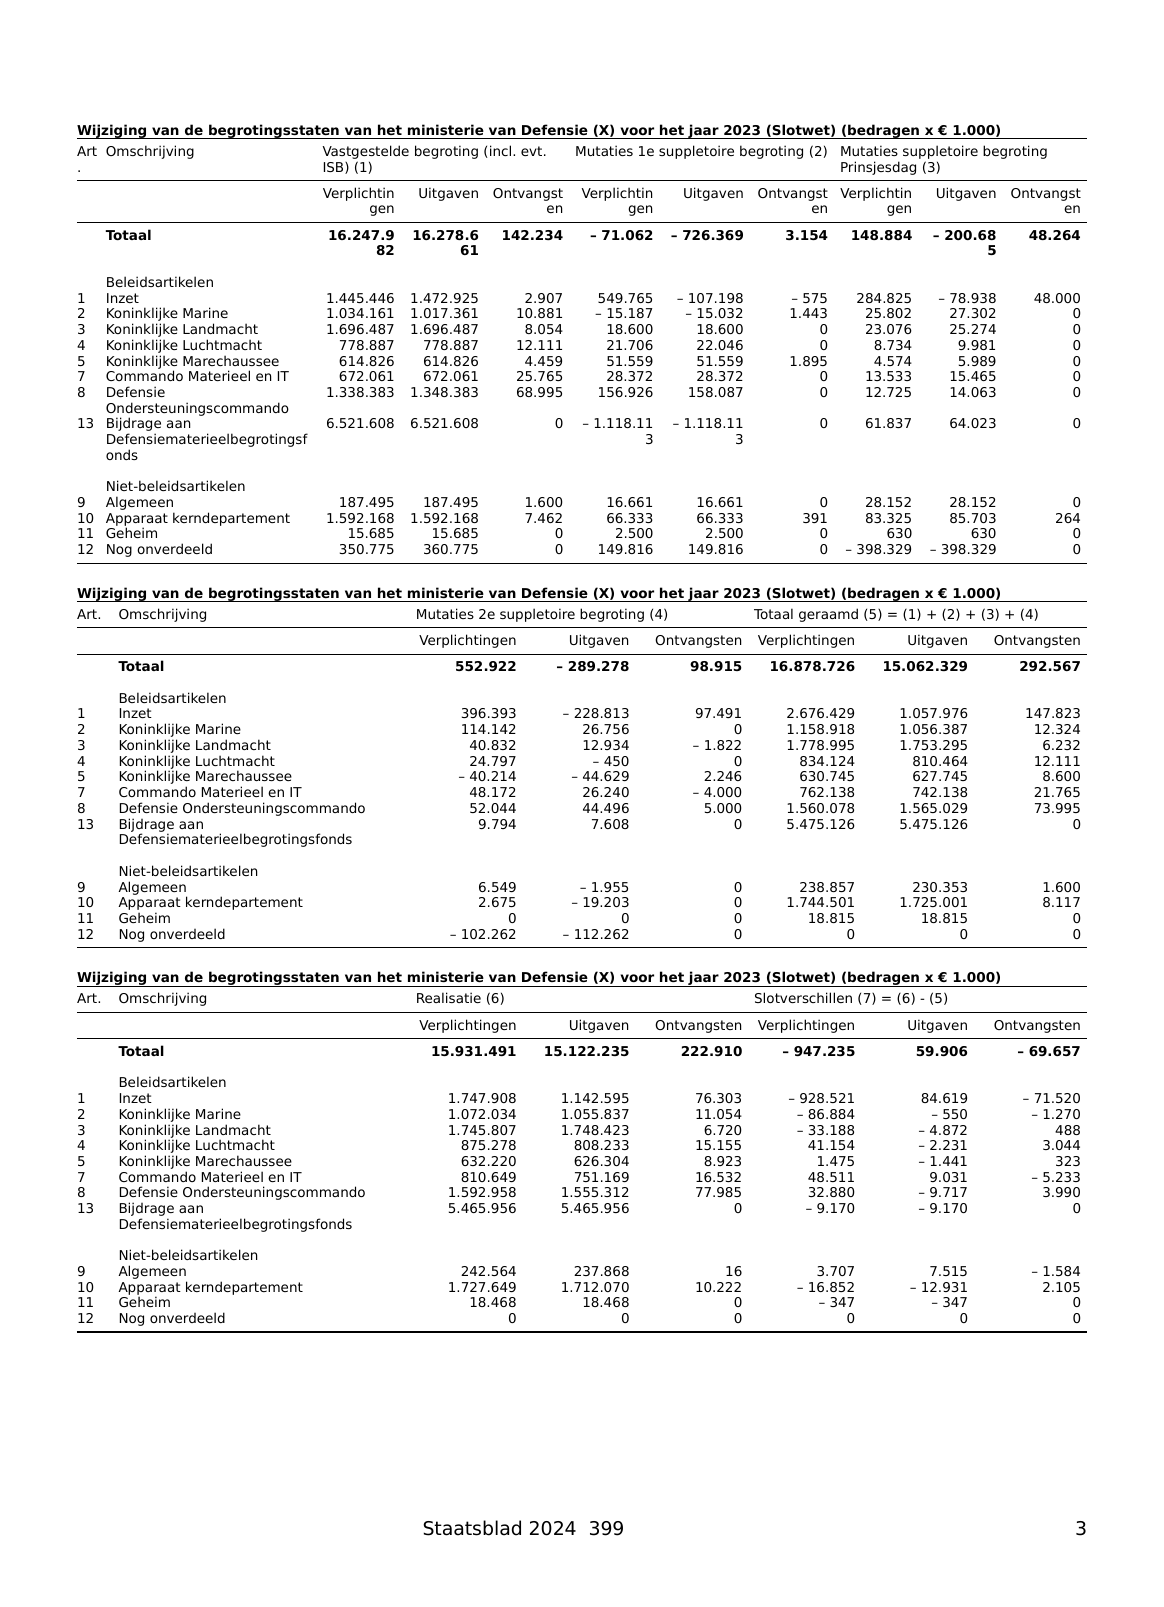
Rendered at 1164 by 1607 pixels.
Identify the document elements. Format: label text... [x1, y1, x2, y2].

table_cell 12.725 [834, 385, 918, 416]
table_cell [113, 1059, 409, 1075]
table_cell 672.061 [401, 369, 485, 385]
table_cell Uitgaven [918, 181, 1002, 222]
table_cell – 9.170 [748, 1201, 861, 1232]
table_cell 15.685 [316, 526, 401, 542]
table_cell 627.745 [861, 769, 974, 785]
table_cell 242.564 [410, 1264, 522, 1279]
table_cell [748, 1233, 861, 1248]
table_cell 52.044 [410, 801, 522, 816]
table_cell Omschrijving [113, 987, 409, 1012]
table_cell 26.756 [523, 722, 635, 738]
table_cell 1.727.649 [410, 1280, 522, 1295]
table_cell 1.338.383 [316, 385, 401, 416]
table_cell 778.887 [316, 338, 401, 353]
table_cell 10 [77, 511, 99, 526]
table_cell 614.826 [316, 353, 401, 369]
table_cell 1.712.070 [523, 1280, 635, 1295]
table_cell [834, 259, 918, 275]
table_cell Defensie Ondersteuningscommando [113, 801, 409, 816]
table_cell 21.706 [569, 338, 659, 353]
table_cell [316, 464, 401, 479]
table_cell 292.567 [974, 655, 1087, 675]
table_cell 11 [77, 526, 99, 542]
table_cell 16.661 [659, 495, 749, 511]
table_cell [77, 691, 112, 706]
table_cell 66.333 [569, 511, 659, 526]
table_cell [659, 479, 749, 495]
table_cell 0 [974, 1311, 1087, 1331]
table_cell 5.475.126 [861, 816, 974, 848]
table_cell Verplichtingen [410, 628, 522, 653]
table_cell 18.468 [523, 1295, 635, 1311]
table_cell [401, 259, 485, 275]
table_cell [410, 691, 522, 706]
table_cell – 4.000 [635, 785, 748, 801]
table_cell Verplichtingen [569, 181, 659, 222]
table_cell 0 [485, 526, 569, 542]
table_cell 10 [77, 895, 112, 911]
table_cell Koninklijke Luchtmacht [113, 754, 409, 769]
table_cell 626.304 [523, 1154, 635, 1169]
table_cell 808.233 [523, 1138, 635, 1154]
table_cell 8 [77, 801, 112, 816]
table_cell 5.465.956 [410, 1201, 522, 1232]
table_cell Koninklijke Landmacht [113, 1122, 409, 1138]
table_cell 7 [77, 785, 112, 801]
table_cell [974, 1248, 1087, 1264]
table_cell 0 [750, 495, 834, 511]
table_cell [974, 864, 1087, 879]
table_cell 350.775 [316, 542, 401, 562]
table_cell 0 [523, 1311, 635, 1331]
table_cell Algemeen [100, 495, 316, 511]
table_cell 11 [77, 1295, 112, 1311]
table_cell Koninklijke Luchtmacht [100, 338, 316, 353]
table_cell 875.278 [410, 1138, 522, 1154]
table_cell [569, 259, 659, 275]
table_cell – 33.188 [748, 1122, 861, 1138]
table_cell 16.247.982 [316, 223, 401, 259]
table_cell 1 [77, 706, 112, 722]
table_cell [635, 691, 748, 706]
table_cell [750, 479, 834, 495]
table_cell 15.122.235 [523, 1039, 635, 1059]
table_cell [410, 1248, 522, 1264]
table_cell Ontvangsten [635, 628, 748, 653]
table_cell Verplichtingen [316, 181, 401, 222]
table_cell 0 [1002, 385, 1087, 416]
table_cell 85.703 [918, 511, 1002, 526]
table_cell – 71.520 [974, 1091, 1087, 1107]
table_cell 751.169 [523, 1170, 635, 1185]
table_cell 2.500 [569, 526, 659, 542]
table_cell 2.675 [410, 895, 522, 911]
table_cell 4.574 [834, 353, 918, 369]
table_cell 28.372 [659, 369, 749, 385]
table_cell 51.559 [659, 353, 749, 369]
table_cell [316, 259, 401, 275]
table_cell 5.465.956 [523, 1201, 635, 1232]
table_cell 6.720 [635, 1122, 748, 1138]
table_cell 142.234 [485, 223, 569, 259]
table_cell 0 [635, 1201, 748, 1232]
table_cell – 107.198 [659, 290, 749, 306]
table_cell [77, 223, 99, 259]
table_cell Nog onverdeeld [113, 927, 409, 947]
table_cell 97.491 [635, 706, 748, 722]
table_cell Ontvangsten [1002, 181, 1087, 222]
table_cell – 86.884 [748, 1107, 861, 1122]
table_cell 4.459 [485, 353, 569, 369]
table_header Wijziging van de begrotingsstaten van het ministerie van Defensie (X) voor het jaar 2023 (Slotwet) (bedragen x € 1.000) [77, 122, 1087, 138]
table_cell Commando Materieel en IT [113, 1170, 409, 1185]
table_cell Inzet [113, 1091, 409, 1107]
table_cell [861, 848, 974, 864]
table_cell Commando Materieel en IT [100, 369, 316, 385]
table_cell 284.825 [834, 290, 918, 306]
table_cell – 19.203 [523, 895, 635, 911]
table_cell – 1.118.113 [569, 416, 659, 463]
table_cell [523, 1248, 635, 1264]
table_cell [659, 259, 749, 275]
table_cell 149.816 [569, 542, 659, 562]
table_cell 7 [77, 1170, 112, 1185]
table_cell [861, 1059, 974, 1075]
table_cell [974, 1075, 1087, 1091]
table_cell Commando Materieel en IT [113, 785, 409, 801]
table_cell 552.922 [410, 655, 522, 675]
table_cell Uitgaven [861, 1013, 974, 1038]
table_cell 1.725.001 [861, 895, 974, 911]
table_cell – 450 [523, 754, 635, 769]
table_cell 6.549 [410, 879, 522, 895]
table_cell [918, 259, 1002, 275]
table_cell 73.995 [974, 801, 1087, 816]
table_cell 18.815 [861, 911, 974, 927]
table_cell [918, 275, 1002, 290]
table_cell 7.515 [861, 1264, 974, 1279]
table_cell Vastgestelde begroting (incl. evt. ISB) (1) [316, 139, 569, 180]
table_cell [113, 1013, 409, 1038]
table_cell Nog onverdeeld [113, 1311, 409, 1331]
table_cell [748, 1075, 861, 1091]
table_cell 810.649 [410, 1170, 522, 1185]
table_cell Nog onverdeeld [100, 542, 316, 562]
table_cell 762.138 [748, 785, 861, 801]
table_cell Koninklijke Landmacht [100, 322, 316, 338]
table_cell 0 [635, 911, 748, 927]
table_cell – 78.938 [918, 290, 1002, 306]
table_cell – 347 [861, 1295, 974, 1311]
table_cell 3 [77, 322, 99, 338]
table_cell 0 [750, 322, 834, 338]
table_cell 488 [974, 1122, 1087, 1138]
table_cell 3 [77, 738, 112, 753]
table_cell – 71.062 [569, 223, 659, 259]
table_cell Apparaat kerndepartement [113, 1280, 409, 1295]
table_cell Art. [77, 139, 99, 180]
table_cell 0 [861, 927, 974, 947]
table_cell 24.797 [410, 754, 522, 769]
table_cell 0 [635, 816, 748, 848]
table_header Wijziging van de begrotingsstaten van het ministerie van Defensie (X) voor het jaar 2023 (Slotwet) (bedragen x € 1.000) [77, 585, 1087, 601]
table_cell [100, 181, 316, 222]
table_cell 3.044 [974, 1138, 1087, 1154]
table_cell 9.794 [410, 816, 522, 848]
table_cell Totaal geraamd (5) = (1) + (2) + (3) + (4) [748, 602, 1087, 627]
table_cell 0 [410, 1311, 522, 1331]
table_cell [410, 1059, 522, 1075]
table_cell 0 [635, 879, 748, 895]
table_cell 16.532 [635, 1170, 748, 1185]
table_cell 0 [635, 895, 748, 911]
table_cell 1.017.361 [401, 306, 485, 322]
table_cell – 289.278 [523, 655, 635, 675]
table_cell 2 [77, 306, 99, 322]
table_cell 9.031 [861, 1170, 974, 1185]
table_cell Koninklijke Luchtmacht [113, 1138, 409, 1154]
table_cell 76.303 [635, 1091, 748, 1107]
table_cell – 15.187 [569, 306, 659, 322]
table_cell 7 [77, 369, 99, 385]
table_cell [834, 275, 918, 290]
table_cell 16 [635, 1264, 748, 1279]
table_cell 8 [77, 1185, 112, 1201]
table_cell 18.600 [659, 322, 749, 338]
table_cell 5.475.126 [748, 816, 861, 848]
table_cell 1.600 [485, 495, 569, 511]
table_cell 5.989 [918, 353, 1002, 369]
table_cell 12 [77, 927, 112, 947]
table_cell 11.054 [635, 1107, 748, 1122]
table_cell Uitgaven [659, 181, 749, 222]
table_cell 25.274 [918, 322, 1002, 338]
table_cell [523, 1233, 635, 1248]
table_cell 9 [77, 1264, 112, 1279]
table_cell 0 [635, 754, 748, 769]
table_cell Verplichtingen [748, 1013, 861, 1038]
table_cell 4 [77, 338, 99, 353]
table_cell 0 [410, 911, 522, 927]
table_cell Koninklijke Landmacht [113, 738, 409, 753]
table_cell [77, 259, 99, 275]
table_cell Geheim [113, 911, 409, 927]
table_cell 1.744.501 [748, 895, 861, 911]
table_cell [569, 479, 659, 495]
table_cell 6.521.608 [401, 416, 485, 463]
table_cell Apparaat kerndepartement [113, 895, 409, 911]
table_cell [748, 848, 861, 864]
table_cell 98.915 [635, 655, 748, 675]
table_cell 5 [77, 769, 112, 785]
table_cell 0 [750, 542, 834, 562]
table_cell 1.560.078 [748, 801, 861, 816]
table_cell 1.443 [750, 306, 834, 322]
table_cell 0 [974, 816, 1087, 848]
table_cell [748, 864, 861, 879]
table_cell 1.745.807 [410, 1122, 522, 1138]
table_cell Bijdrage aan Defensiematerieelbegrotingsfonds [113, 816, 409, 848]
table_cell Uitgaven [401, 181, 485, 222]
table_cell 7.608 [523, 816, 635, 848]
table_cell 64.023 [918, 416, 1002, 463]
table_cell Algemeen [113, 1264, 409, 1279]
table_cell 632.220 [410, 1154, 522, 1169]
table_cell 396.393 [410, 706, 522, 722]
table_cell [1002, 259, 1087, 275]
table_cell 10.881 [485, 306, 569, 322]
table_cell [523, 864, 635, 879]
table_cell Algemeen [113, 879, 409, 895]
table_cell 1.592.168 [401, 511, 485, 526]
table_cell – 347 [748, 1295, 861, 1311]
table_cell 778.887 [401, 338, 485, 353]
table_cell 0 [974, 1295, 1087, 1311]
table_cell Ontvangsten [635, 1013, 748, 1038]
table_cell 230.353 [861, 879, 974, 895]
table_cell – 228.813 [523, 706, 635, 722]
table_cell 1 [77, 1091, 112, 1107]
table_cell Ontvangsten [485, 181, 569, 222]
table_cell Koninklijke Marechaussee [100, 353, 316, 369]
table_cell 8.734 [834, 338, 918, 353]
table_cell 8.054 [485, 322, 569, 338]
table_cell – 9.717 [861, 1185, 974, 1201]
table_cell 83.325 [834, 511, 918, 526]
table_cell Totaal [113, 1039, 409, 1059]
table_cell [523, 1075, 635, 1091]
table_cell 48.172 [410, 785, 522, 801]
table_cell – 398.329 [834, 542, 918, 562]
table_cell 0 [635, 1311, 748, 1331]
table_cell [77, 1059, 112, 1075]
table_cell 41.154 [748, 1138, 861, 1154]
table_cell [77, 275, 99, 290]
table_cell 1.696.487 [401, 322, 485, 338]
table_cell 158.087 [659, 385, 749, 416]
table_cell Defensie Ondersteuningscommando [113, 1185, 409, 1201]
table_cell 6.521.608 [316, 416, 401, 463]
table_cell 156.926 [569, 385, 659, 416]
table_cell 2.500 [659, 526, 749, 542]
table_cell 9.981 [918, 338, 1002, 353]
table_cell – 12.931 [861, 1280, 974, 1295]
table_cell [77, 1013, 112, 1038]
table_cell Koninklijke Marechaussee [113, 1154, 409, 1169]
table_cell [77, 675, 112, 691]
table_cell – 1.441 [861, 1154, 974, 1169]
table_cell 18.468 [410, 1295, 522, 1311]
table_cell 1.565.029 [861, 801, 974, 816]
table_cell 7.462 [485, 511, 569, 526]
table_cell – 1.118.113 [659, 416, 749, 463]
table_cell 1.472.925 [401, 290, 485, 306]
table_cell 1.895 [750, 353, 834, 369]
table_cell Ontvangsten [750, 181, 834, 222]
table_cell 187.495 [401, 495, 485, 511]
table_cell Art. [77, 602, 112, 627]
table_cell 12.111 [974, 754, 1087, 769]
table_cell 630.745 [748, 769, 861, 785]
table_cell [401, 479, 485, 495]
table_cell 1.475 [748, 1154, 861, 1169]
table_cell [1002, 275, 1087, 290]
table_cell [635, 1233, 748, 1248]
table_cell 28.152 [834, 495, 918, 511]
table_cell 1.055.837 [523, 1107, 635, 1122]
table_cell Niet-beleidsartikelen [113, 864, 409, 879]
table_cell Koninklijke Marechaussee [113, 769, 409, 785]
table_cell [750, 259, 834, 275]
table_cell 5.000 [635, 801, 748, 816]
table_cell 51.559 [569, 353, 659, 369]
table_cell Inzet [113, 706, 409, 722]
table_cell 59.906 [861, 1039, 974, 1059]
table_cell 264 [1002, 511, 1087, 526]
table_cell 0 [1002, 306, 1087, 322]
table_cell 48.264 [1002, 223, 1087, 259]
table_cell 0 [485, 542, 569, 562]
table_cell 15.931.491 [410, 1039, 522, 1059]
table_cell 0 [635, 927, 748, 947]
table_cell [918, 479, 1002, 495]
table_cell [485, 479, 569, 495]
table_cell 12 [77, 1311, 112, 1331]
table_cell [974, 1233, 1087, 1248]
table_cell [410, 848, 522, 864]
table_cell 16.661 [569, 495, 659, 511]
table_cell 3 [77, 1122, 112, 1138]
table_cell – 112.262 [523, 927, 635, 947]
table_cell – 398.329 [918, 542, 1002, 562]
table_cell Beleidsartikelen [113, 691, 409, 706]
table_cell – 550 [861, 1107, 974, 1122]
table_cell 0 [750, 416, 834, 463]
table_cell [974, 691, 1087, 706]
table_cell [659, 275, 749, 290]
table_cell 0 [974, 911, 1087, 927]
table_cell [77, 1039, 112, 1059]
table_cell – 102.262 [410, 927, 522, 947]
table_cell Beleidsartikelen [113, 1075, 409, 1091]
table_cell Geheim [100, 526, 316, 542]
table_cell 15.685 [401, 526, 485, 542]
table_cell 1.592.958 [410, 1185, 522, 1201]
table_cell Art. [77, 987, 112, 1012]
table_cell – 947.235 [748, 1039, 861, 1059]
table_cell Totaal [100, 223, 316, 259]
table_cell Niet-beleidsartikelen [113, 1248, 409, 1264]
table_cell 48.000 [1002, 290, 1087, 306]
table_cell 1.072.034 [410, 1107, 522, 1122]
table_cell 0 [1002, 542, 1087, 562]
table_cell 742.138 [861, 785, 974, 801]
table_cell 32.880 [748, 1185, 861, 1201]
table_cell 9 [77, 495, 99, 511]
table_cell 1.748.423 [523, 1122, 635, 1138]
table_cell 5 [77, 353, 99, 369]
table_cell Defensie Ondersteuningscommando [100, 385, 316, 416]
table_cell Mutaties 2e suppletoire begroting (4) [410, 602, 748, 627]
table_cell [523, 848, 635, 864]
table_cell 1.592.168 [316, 511, 401, 526]
table_cell Verplichtingen [834, 181, 918, 222]
table_cell – 928.521 [748, 1091, 861, 1107]
table_cell Apparaat kerndepartement [100, 511, 316, 526]
table_cell [410, 675, 522, 691]
table_cell [635, 1059, 748, 1075]
table_cell [485, 464, 569, 479]
table_cell [974, 675, 1087, 691]
table_cell 15.465 [918, 369, 1002, 385]
table_cell 18.815 [748, 911, 861, 927]
table_cell [77, 181, 99, 222]
table_cell 0 [1002, 369, 1087, 385]
table_cell 4 [77, 754, 112, 769]
table_cell 6.232 [974, 738, 1087, 753]
table_cell Geheim [113, 1295, 409, 1311]
table_cell 149.816 [659, 542, 749, 562]
table_cell [77, 464, 99, 479]
table_cell 0 [1002, 495, 1087, 511]
table_cell 0 [1002, 526, 1087, 542]
table_cell Bijdrage aan Defensiematerieelbegrotingsfonds [113, 1201, 409, 1232]
table_cell [100, 259, 316, 275]
table_cell Omschrijving [100, 139, 316, 180]
table_cell [569, 464, 659, 479]
table_cell 114.142 [410, 722, 522, 738]
table_cell [316, 275, 401, 290]
table_cell 0 [974, 1201, 1087, 1232]
table_cell [77, 848, 112, 864]
table_cell [77, 655, 112, 675]
table_cell 11 [77, 911, 112, 927]
table_cell 222.910 [635, 1039, 748, 1059]
table_header Wijziging van de begrotingsstaten van het ministerie van Defensie (X) voor het jaar 2023 (Slotwet) (bedragen x € 1.000) [77, 970, 1087, 986]
table_cell – 575 [750, 290, 834, 306]
table_cell Ontvangsten [974, 1013, 1087, 1038]
table_cell 672.061 [316, 369, 401, 385]
table_cell [1002, 464, 1087, 479]
table_cell [401, 275, 485, 290]
table_cell – 9.170 [861, 1201, 974, 1232]
table_cell Uitgaven [861, 628, 974, 653]
table_cell 66.333 [659, 511, 749, 526]
table_cell [834, 464, 918, 479]
table_cell 237.868 [523, 1264, 635, 1279]
table_cell 1.778.995 [748, 738, 861, 753]
table_cell – 44.629 [523, 769, 635, 785]
table_cell 9 [77, 879, 112, 895]
table_cell 84.619 [861, 1091, 974, 1107]
table_cell [113, 675, 409, 691]
table_cell [523, 691, 635, 706]
table_cell 48.511 [748, 1170, 861, 1185]
table_cell 8.923 [635, 1154, 748, 1169]
table_cell 614.826 [401, 353, 485, 369]
table_cell Slotverschillen (7) = (6) - (5) [748, 987, 1087, 1012]
table_cell 834.124 [748, 754, 861, 769]
table_cell [861, 1233, 974, 1248]
table_cell 1.034.161 [316, 306, 401, 322]
table_cell [401, 464, 485, 479]
table_cell [77, 1075, 112, 1091]
table_cell 3.154 [750, 223, 834, 259]
table_cell – 2.231 [861, 1138, 974, 1154]
table_cell 14.063 [918, 385, 1002, 416]
table_cell 13.533 [834, 369, 918, 385]
table_cell [113, 1233, 409, 1248]
table_cell 549.765 [569, 290, 659, 306]
table_cell Mutaties suppletoire begroting Prinsjesdag (3) [834, 139, 1087, 180]
table_cell 0 [750, 369, 834, 385]
table_cell [834, 479, 918, 495]
table_cell [635, 675, 748, 691]
table_cell 630 [918, 526, 1002, 542]
table_cell 0 [974, 927, 1087, 947]
table_cell Uitgaven [523, 1013, 635, 1038]
table_cell 148.884 [834, 223, 918, 259]
table_cell – 1.270 [974, 1107, 1087, 1122]
table_cell Verplichtingen [748, 628, 861, 653]
table_cell 8.117 [974, 895, 1087, 911]
table_cell [523, 1059, 635, 1075]
table_cell 0 [523, 911, 635, 927]
table_cell 10 [77, 1280, 112, 1295]
table_cell [635, 1075, 748, 1091]
table_cell 187.495 [316, 495, 401, 511]
table_cell 0 [485, 416, 569, 463]
table_cell 2 [77, 1107, 112, 1122]
table_cell 1.056.387 [861, 722, 974, 738]
table_cell 0 [1002, 338, 1087, 353]
table_cell – 5.233 [974, 1170, 1087, 1185]
table_cell 0 [750, 526, 834, 542]
table_cell – 726.369 [659, 223, 749, 259]
table_cell 238.857 [748, 879, 861, 895]
table_cell – 4.872 [861, 1122, 974, 1138]
table_cell [410, 1075, 522, 1091]
table_cell 13 [77, 816, 112, 848]
table_cell – 200.685 [918, 223, 1002, 259]
table_cell [918, 464, 1002, 479]
table_cell 3.707 [748, 1264, 861, 1279]
table_cell [861, 1075, 974, 1091]
table_cell 0 [748, 1311, 861, 1331]
table_cell 10.222 [635, 1280, 748, 1295]
table_cell [750, 464, 834, 479]
table_cell Niet-beleidsartikelen [100, 479, 316, 495]
table_cell 1.600 [974, 879, 1087, 895]
table_cell Koninklijke Marine [113, 722, 409, 738]
table_cell [974, 1059, 1087, 1075]
table_cell [316, 479, 401, 495]
table_cell Bijdrage aan Defensiematerieelbegrotingsfonds [100, 416, 316, 463]
table_cell [523, 675, 635, 691]
table_cell 810.464 [861, 754, 974, 769]
table_cell [569, 275, 659, 290]
table_cell Mutaties 1e suppletoire begroting (2) [569, 139, 834, 180]
table_cell 1.696.487 [316, 322, 401, 338]
table_cell [113, 848, 409, 864]
table_cell 147.823 [974, 706, 1087, 722]
table_cell [659, 464, 749, 479]
table_cell Totaal [113, 655, 409, 675]
table_cell [748, 675, 861, 691]
table_cell – 40.214 [410, 769, 522, 785]
table_cell 0 [1002, 322, 1087, 338]
table_cell [77, 479, 99, 495]
table_cell 28.372 [569, 369, 659, 385]
table_cell 26.240 [523, 785, 635, 801]
table_cell Realisatie (6) [410, 987, 748, 1012]
table_cell 21.765 [974, 785, 1087, 801]
table_cell 8.600 [974, 769, 1087, 785]
table_cell 1.142.595 [523, 1091, 635, 1107]
table_cell 1 [77, 290, 99, 306]
table_cell 2.246 [635, 769, 748, 785]
table_cell Verplichtingen [410, 1013, 522, 1038]
table_cell 0 [748, 927, 861, 947]
table_cell 77.985 [635, 1185, 748, 1201]
table_cell 391 [750, 511, 834, 526]
table_cell 3.990 [974, 1185, 1087, 1201]
table_cell Omschrijving [113, 602, 409, 627]
table_cell 15.062.329 [861, 655, 974, 675]
table_cell 2.105 [974, 1280, 1087, 1295]
table_cell 61.837 [834, 416, 918, 463]
table_cell Beleidsartikelen [100, 275, 316, 290]
table_cell [748, 691, 861, 706]
table_cell 25.765 [485, 369, 569, 385]
table_cell 18.600 [569, 322, 659, 338]
table_cell [748, 1059, 861, 1075]
table_cell 12 [77, 542, 99, 562]
table_cell 44.496 [523, 801, 635, 816]
table_cell Uitgaven [523, 628, 635, 653]
table_cell 1.555.312 [523, 1185, 635, 1201]
table_cell [485, 275, 569, 290]
table_cell – 1.955 [523, 879, 635, 895]
table_cell 0 [1002, 353, 1087, 369]
table_cell 8 [77, 385, 99, 416]
table_cell [861, 864, 974, 879]
table_cell Inzet [100, 290, 316, 306]
table_cell 68.995 [485, 385, 569, 416]
table_cell [113, 628, 409, 653]
table_cell 1.057.976 [861, 706, 974, 722]
table_cell [410, 864, 522, 879]
table_cell 2 [77, 722, 112, 738]
table_cell [974, 848, 1087, 864]
table_cell – 1.584 [974, 1264, 1087, 1279]
table_cell [77, 628, 112, 653]
table_cell [861, 691, 974, 706]
table_cell 2.676.429 [748, 706, 861, 722]
table_cell [410, 1233, 522, 1248]
table_cell Koninklijke Marine [113, 1107, 409, 1122]
table_cell 25.802 [834, 306, 918, 322]
table_cell 23.076 [834, 322, 918, 338]
table_cell 12.111 [485, 338, 569, 353]
table_cell 13 [77, 1201, 112, 1232]
table_cell [77, 1248, 112, 1264]
table_cell 15.155 [635, 1138, 748, 1154]
table_cell 1.348.383 [401, 385, 485, 416]
table_cell 16.878.726 [748, 655, 861, 675]
table_cell 630 [834, 526, 918, 542]
table_cell 4 [77, 1138, 112, 1154]
table_cell 0 [750, 385, 834, 416]
table_cell 1.747.908 [410, 1091, 522, 1107]
table_cell Koninklijke Marine [100, 306, 316, 322]
table_cell 5 [77, 1154, 112, 1169]
table_cell 0 [1002, 416, 1087, 463]
table_cell [77, 1233, 112, 1248]
table_cell [100, 464, 316, 479]
table_cell [77, 864, 112, 879]
table_cell 12.324 [974, 722, 1087, 738]
table_cell 0 [635, 722, 748, 738]
table_cell 27.302 [918, 306, 1002, 322]
table_cell 0 [750, 338, 834, 353]
table_cell 28.152 [918, 495, 1002, 511]
table_cell [1002, 479, 1087, 495]
table_cell [485, 259, 569, 275]
table_cell 0 [861, 1311, 974, 1331]
table_cell 13 [77, 416, 99, 463]
table_cell [635, 864, 748, 879]
table_cell 40.832 [410, 738, 522, 753]
table_cell [635, 848, 748, 864]
table_cell 2.907 [485, 290, 569, 306]
table_cell 16.278.661 [401, 223, 485, 259]
table_cell – 69.657 [974, 1039, 1087, 1059]
table_cell 22.046 [659, 338, 749, 353]
table_cell 323 [974, 1154, 1087, 1169]
table_cell [861, 675, 974, 691]
table_cell – 15.032 [659, 306, 749, 322]
table_cell 12.934 [523, 738, 635, 753]
table_cell – 16.852 [748, 1280, 861, 1295]
table_cell [861, 1248, 974, 1264]
table_cell 360.775 [401, 542, 485, 562]
table_cell 1.753.295 [861, 738, 974, 753]
table_cell – 1.822 [635, 738, 748, 753]
table_cell [750, 275, 834, 290]
table_cell Ontvangsten [974, 628, 1087, 653]
table_cell 1.445.446 [316, 290, 401, 306]
table_cell 0 [635, 1295, 748, 1311]
table_cell 1.158.918 [748, 722, 861, 738]
table_cell [748, 1248, 861, 1264]
table_cell [635, 1248, 748, 1264]
